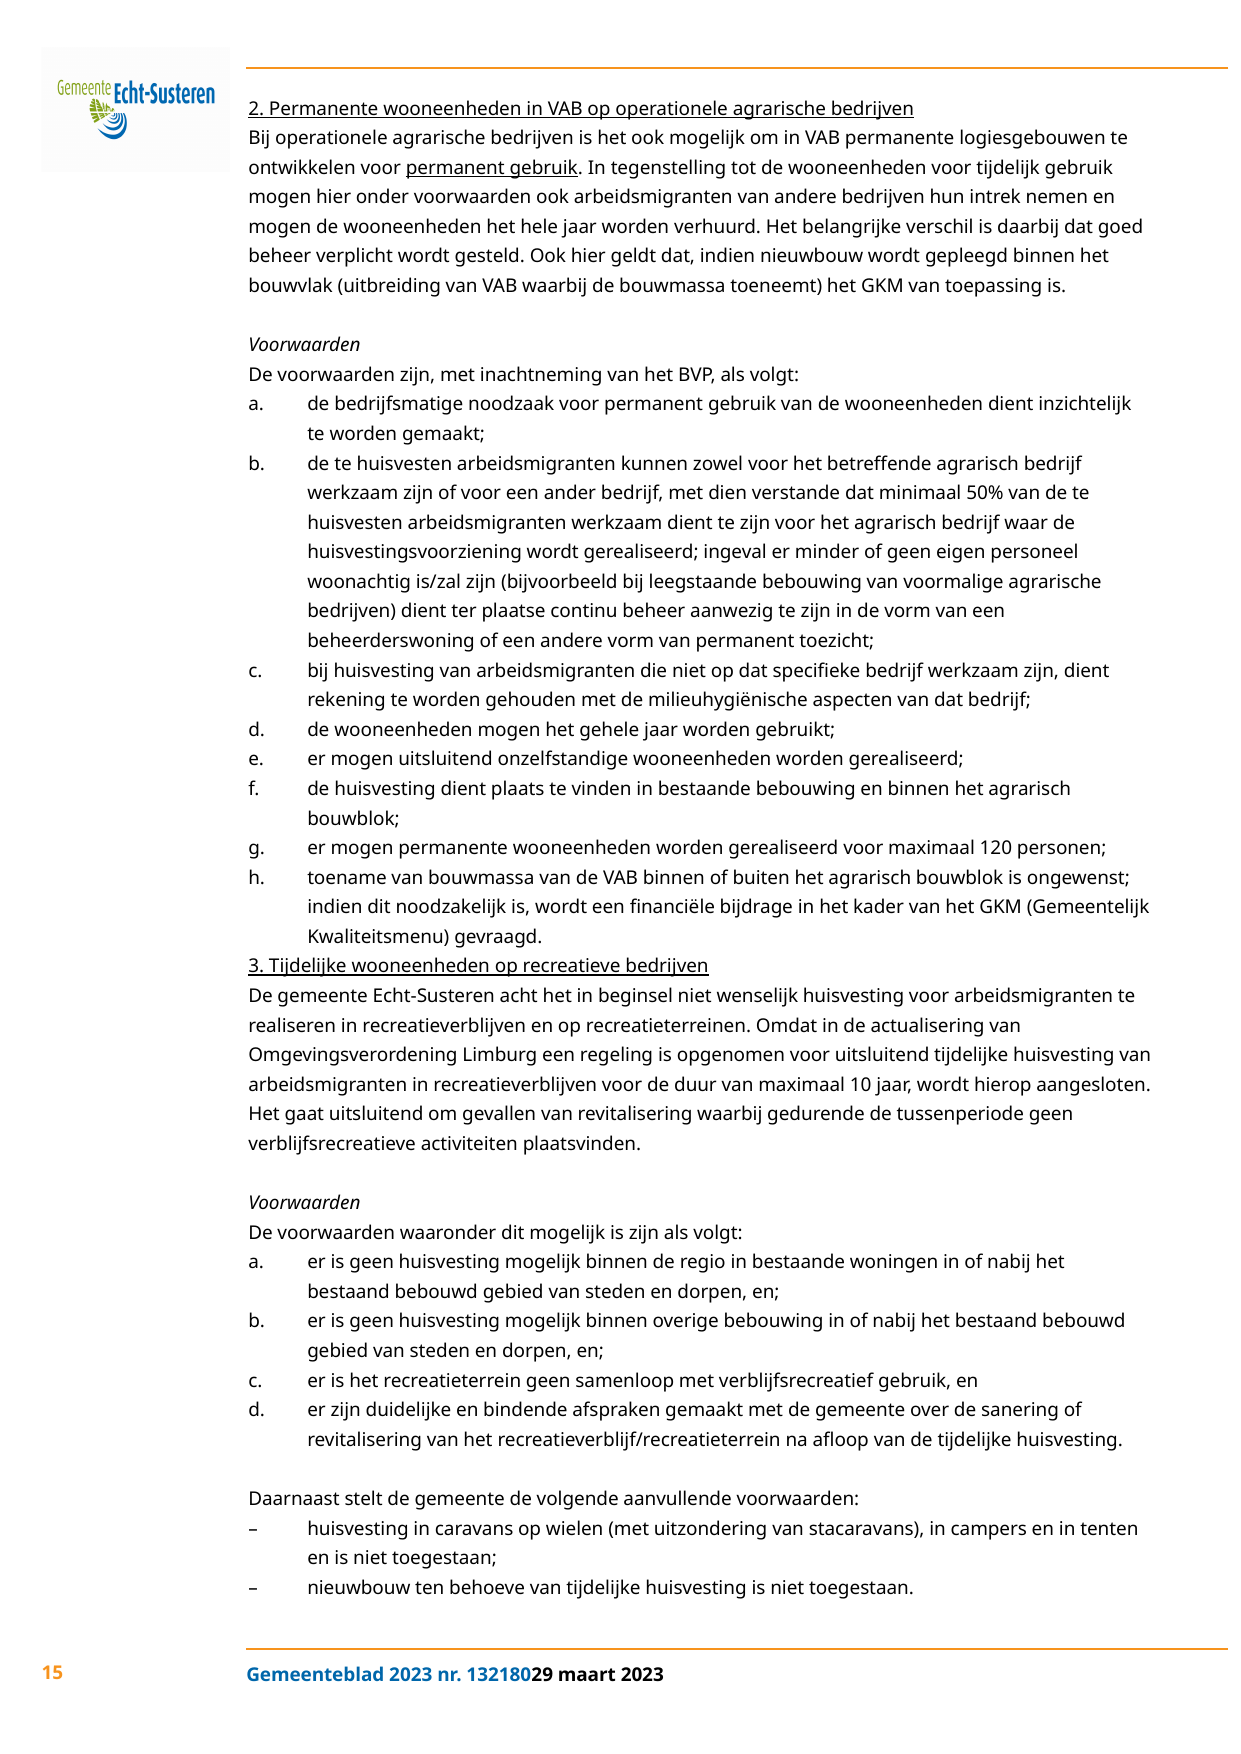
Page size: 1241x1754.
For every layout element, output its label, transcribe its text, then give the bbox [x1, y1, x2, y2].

list er zijn duidelijke en bindende afspraken gemaakt met de gemeente over de sanering of revitalisering van het recreatieverblijf/recreatieterrein na afloop van de tijdelijke huisvesting. [248, 1396, 1152, 1452]
list er mogen permanente wooneenheden worden gerealiseerd voor maximaal 120 personen; [248, 834, 1152, 860]
list er is geen huisvesting mogelijk binnen de regio in bestaande woningen in of nabij het bestaand bebouwd gebied van steden en dorpen, en; [248, 1248, 1152, 1304]
list huisvesting in caravans op wielen (met uitzondering van stacaravans), in campers en in tenten en is niet toegestaan; [248, 1515, 1152, 1570]
list nieuwbouw ten behoeve van tijdelijke huisvesting is niet toegestaan. [248, 1574, 1152, 1600]
text Voorwaarden [248, 331, 1152, 357]
text De voorwaarden zijn, met inachtneming van het BVP, als volgt: [248, 361, 1152, 387]
list de huisvesting dient plaats te vinden in bestaande bebouwing en binnen het agrarisch bouwblok; [248, 775, 1152, 831]
text De gemeente Echt-Susteren acht het in beginsel niet wenselijk huisvesting voor arbeidsmigranten te realiseren in recreatieverblijven en op recreatieterreinen. Omdat in de actualisering van Omgevingsverordening Limburg een regeling is opgenomen voor uitsluitend tijdelijke huisvesting van arbeidsmigranten in recreatieverblijven voor de duur van maximaal 10 jaar, wordt hierop aangesloten. Het gaat uitsluitend om gevallen van revitalisering waarbij gedurende de tussenperiode geen verblijfsrecreatieve activiteiten plaatsvinden. [248, 982, 1152, 1156]
text Voorwaarden [248, 1189, 1152, 1215]
list bij huisvesting van arbeidsmigranten die niet op dat specifieke bedrijf werkzaam zijn, dient rekening te worden gehouden met de milieuhygiënische aspecten van dat bedrijf; [248, 657, 1152, 712]
list toename van bouwmassa van de VAB binnen of buiten het agrarisch bouwblok is ongewenst; indien dit noodzakelijk is, wordt een financiële bijdrage in het kader van het GKM (Gemeentelijk Kwaliteitsmenu) gevraagd. [248, 864, 1152, 949]
list de te huisvesten arbeidsmigranten kunnen zowel voor het betreffende agrarisch bedrijf werkzaam zijn of voor een ander bedrijf, met dien verstande dat minimaal 50% van de te huisvesten arbeidsmigranten werkzaam dient te zijn voor het agrarisch bedrijf waar de huisvestingsvoorziening wordt gerealiseerd; ingeval er minder of geen eigen personeel woonachtig is/zal zijn (bijvoorbeeld bij leegstaande bebouwing van voormalige agrarische bedrijven) dient ter plaatse continu beheer aanwezig te zijn in de vorm van een beheerderswoning of een andere vorm van permanent toezicht; [248, 450, 1152, 653]
list de bedrijfsmatige noodzaak voor permanent gebruik van de wooneenheden dient inzichtelijk te worden gemaakt; [248, 391, 1152, 446]
list de wooneenheden mogen het gehele jaar worden gebruikt; [248, 716, 1152, 742]
list er is het recreatieterrein geen samenloop met verblijfsrecreatief gebruik, en [248, 1367, 1152, 1393]
text 2. Permanente wooneenheden in VAB op operationele agrarische bedrijven [248, 95, 1152, 121]
text De voorwaarden waaronder dit mogelijk is zijn als volgt: [248, 1219, 1152, 1245]
list er is geen huisvesting mogelijk binnen overige bebouwing in of nabij het bestaand bebouwd gebied van steden en dorpen, en; [248, 1308, 1152, 1363]
text Daarnaast stelt de gemeente de volgende aanvullende voorwaarden: [248, 1485, 1152, 1511]
text 3. Tijdelijke wooneenheden op recreatieve bedrijven [248, 953, 1152, 978]
list er mogen uitsluitend onzelfstandige wooneenheden worden gerealiseerd; [248, 746, 1152, 771]
picture [41, 47, 231, 172]
text Bij operationele agrarische bedrijven is het ook mogelijk om in VAB permanente logiesgebouwen te ontwikkelen voor permanent gebruik. In tegenstelling tot de wooneenheden voor tijdelijk gebruik mogen hier onder voorwaarden ook arbeidsmigranten van andere bedrijven hun intrek nemen en mogen de wooneenheden het hele jaar worden verhuurd. Het belangrijke verschil is daarbij dat goed beheer verplicht wordt gesteld. Ook hier geldt dat, indien nieuwbouw wordt gepleegd binnen het bouwvlak (uitbreiding van VAB waarbij de bouwmassa toeneemt) het GKM van toepassing is. [248, 124, 1152, 298]
